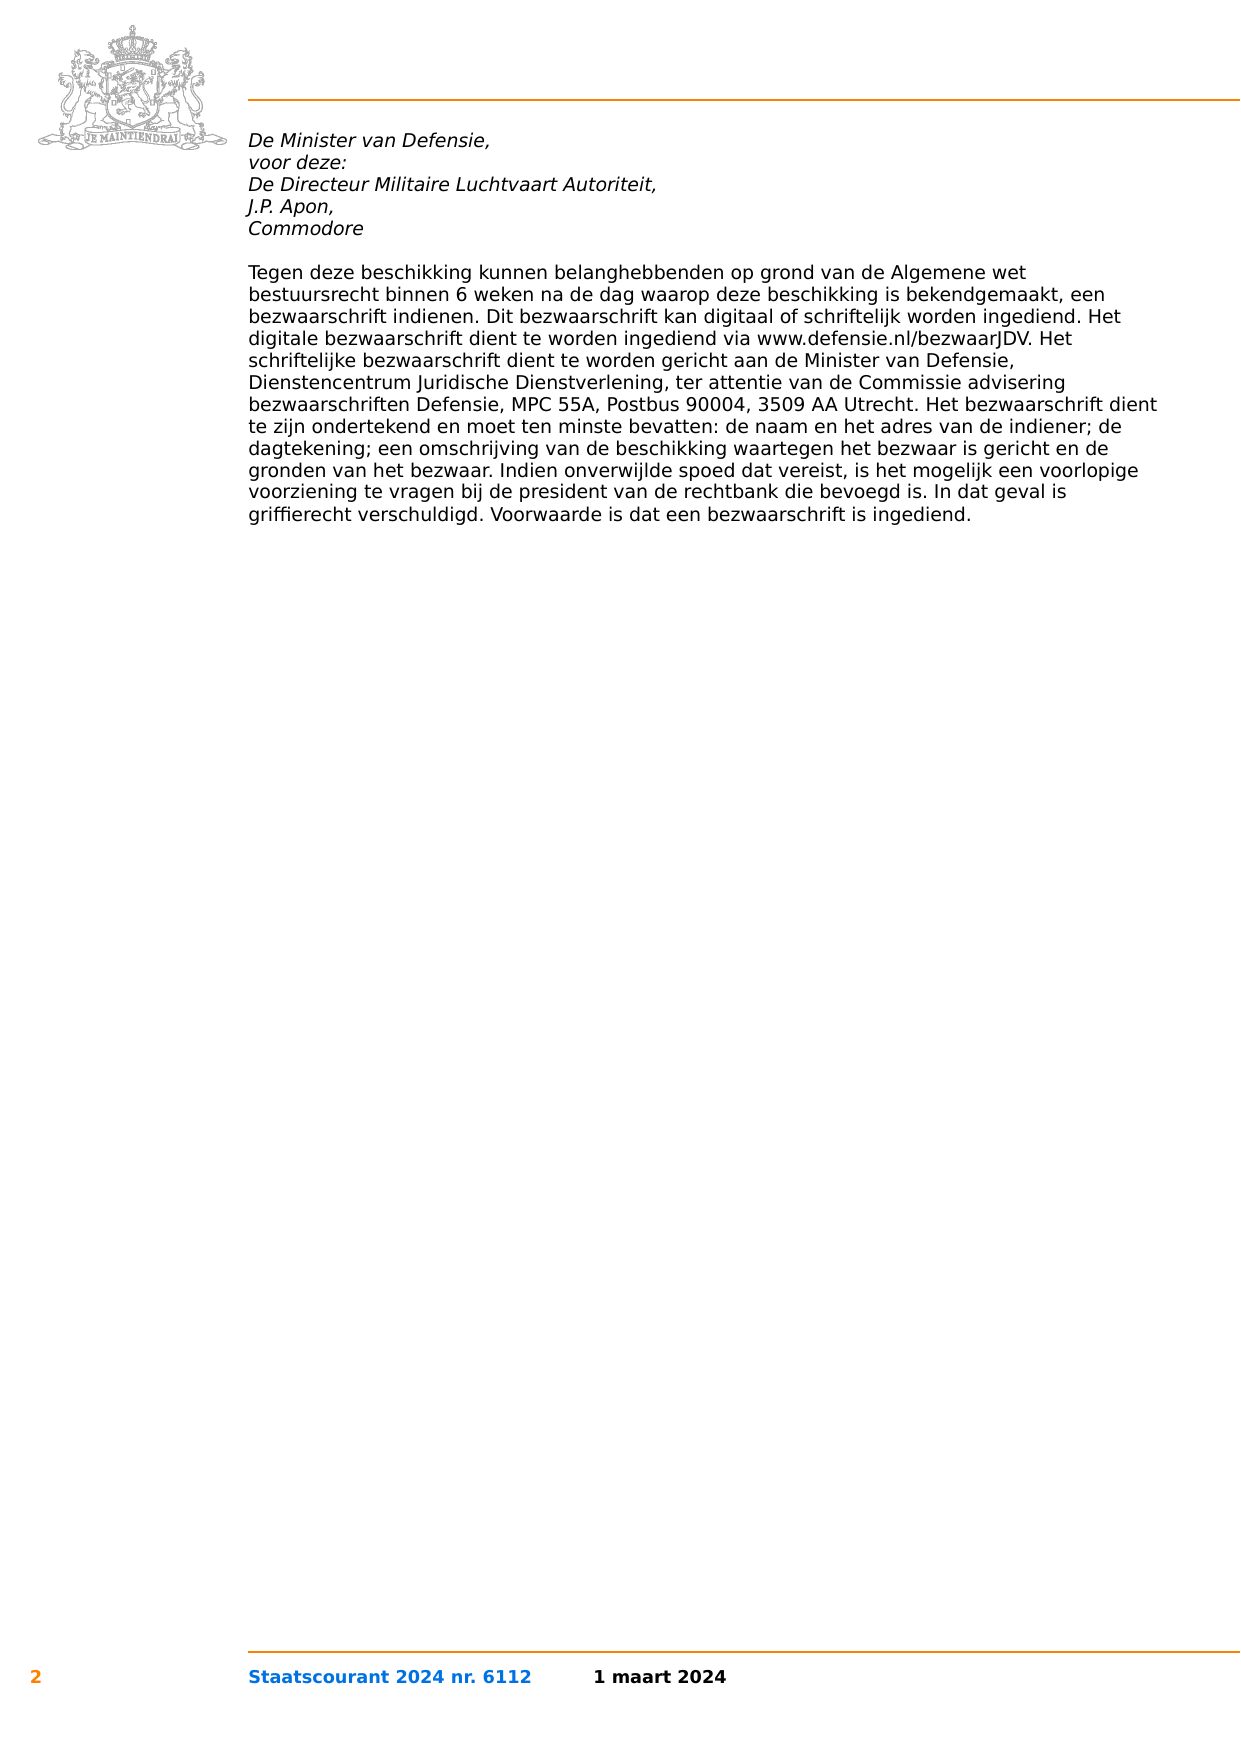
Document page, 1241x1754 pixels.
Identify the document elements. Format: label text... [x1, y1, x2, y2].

picture [38, 25, 227, 150]
text De Minister van Defensie, voor deze: De Directeur Militaire Luchtvaart Autoriteit, J.P. Apon, Commodore [248, 130, 1163, 240]
text Tegen deze beschikking kunnen belanghebbenden op grond van de Algemene wet bestuursrecht binnen 6 weken na de dag waarop deze beschikking is bekendgemaakt, een bezwaarschrift indienen. Dit bezwaarschrift kan digitaal of schriftelijk worden ingediend. Het digitale bezwaarschrift dient te worden ingediend via www.defensie.nl/bezwaarJDV. Het schriftelijke bezwaarschrift dient te worden gericht aan de Minister van Defensie, Dienstencentrum Juridische Dienstverlening, ter attentie van de Commissie advisering bezwaarschriften Defensie, MPC 55A, Postbus 90004, 3509 AA Utrecht. Het bezwaarschrift dient te zijn ondertekend en moet ten minste bevatten: de naam en het adres van de indiener; de dagtekening; een omschrijving van de beschikking waartegen het bezwaar is gericht en de gronden van het bezwaar. Indien onverwijlde spoed dat vereist, is het mogelijk een voorlopige voorziening te vragen bij de president van de rechtbank die bevoegd is. In dat geval is griffierecht verschuldigd. Voorwaarde is dat een bezwaarschrift is ingediend. [248, 262, 1163, 525]
